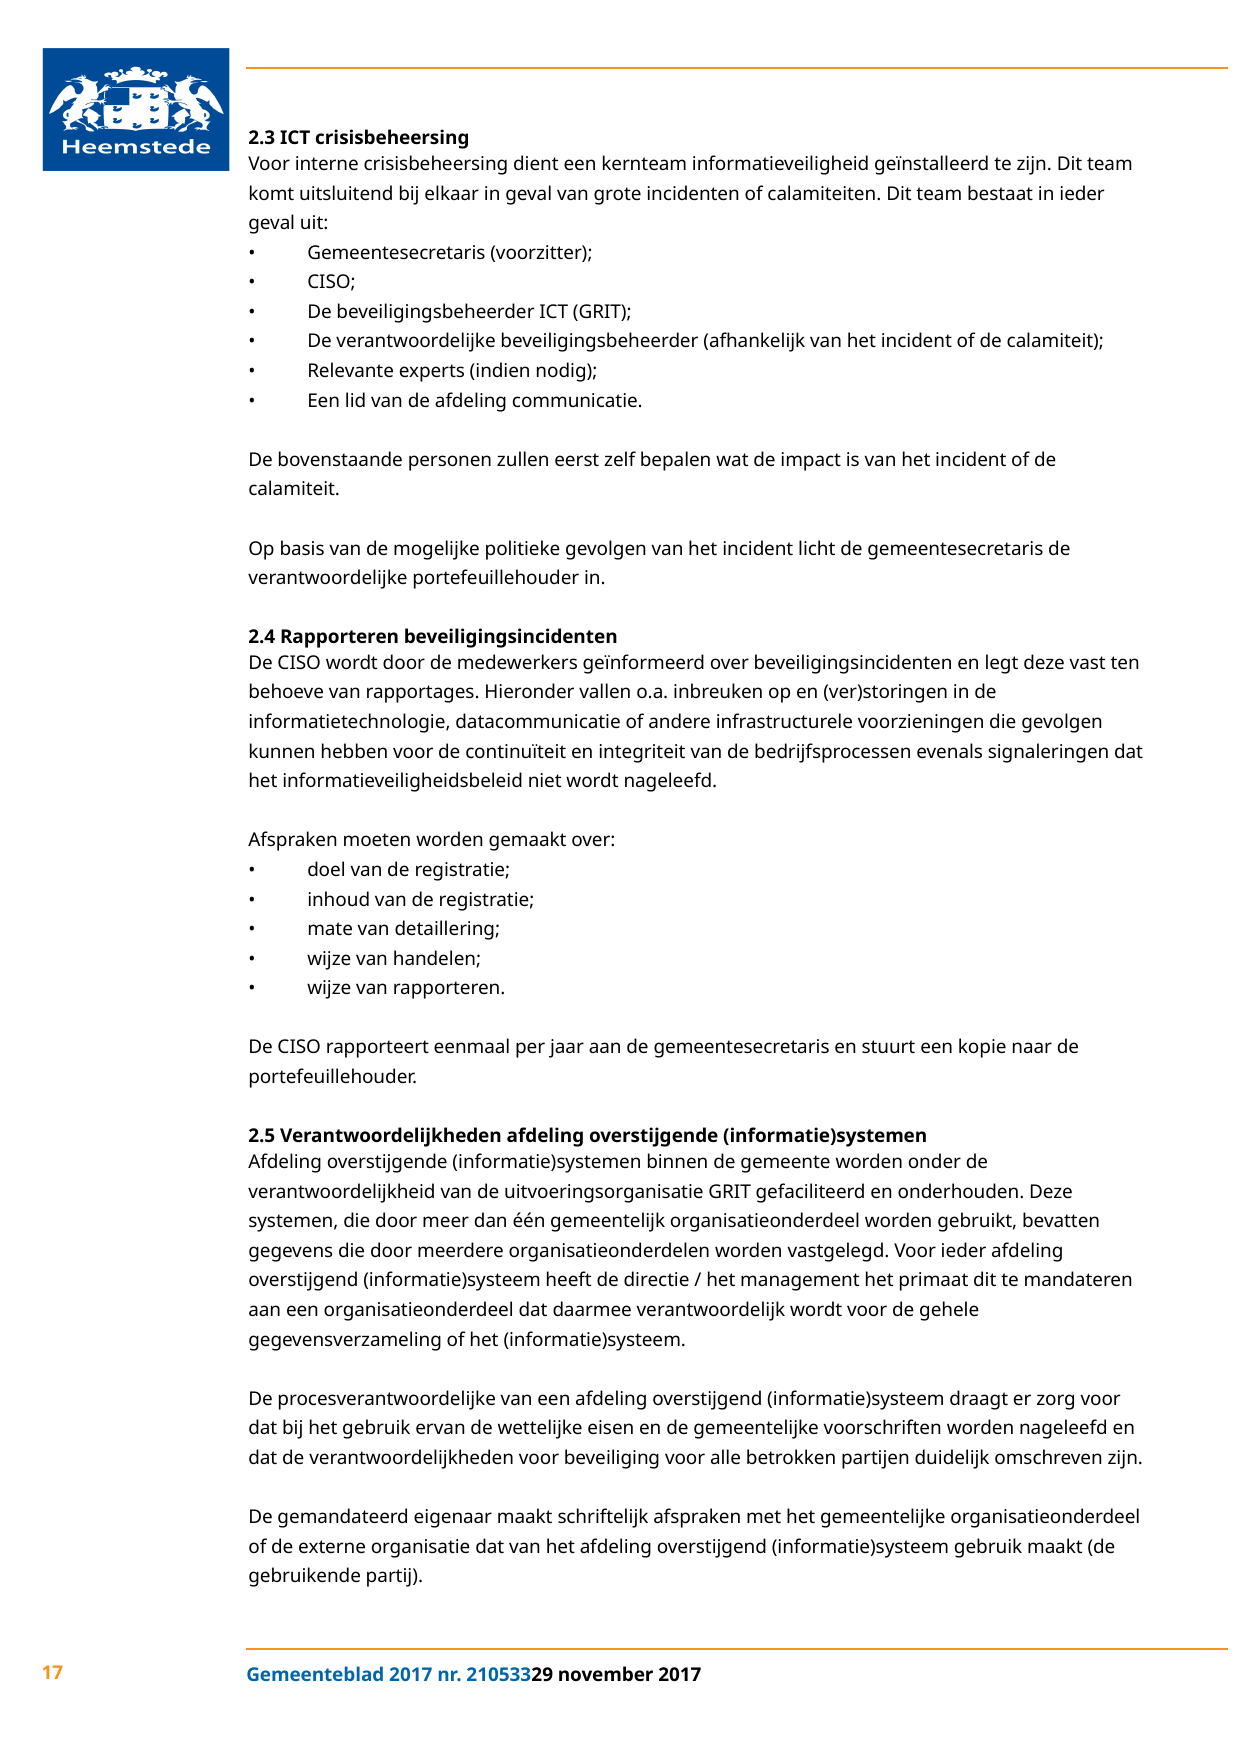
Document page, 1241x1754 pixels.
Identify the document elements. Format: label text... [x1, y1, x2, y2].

list Gemeentesecretaris (voorzitter); [248, 239, 1152, 264]
list CISO; [248, 268, 1152, 294]
list wijze van handelen; [248, 945, 1152, 971]
text 2.5 Verantwoordelijkheden afdeling overstijgende (informatie)systemen [248, 1122, 1152, 1148]
text De procesverantwoordelijke van een afdeling overstijgend (informatie)systeem draagt er zorg voor dat bij het gebruik ervan de wettelijke eisen en de gemeentelijke voorschriften worden nageleefd en dat de verantwoordelijkheden voor beveiliging voor alle betrokken partijen duidelijk omschreven zijn. [248, 1385, 1152, 1470]
list De verantwoordelijke beveiligingsbeheerder (afhankelijk van het incident of de calamiteit); [248, 328, 1152, 353]
list doel van de registratie; [248, 856, 1152, 882]
text De CISO wordt door de medewerkers geïnformeerd over beveiligingsincidenten en legt deze vast ten behoeve van rapportages. Hieronder vallen o.a. inbreuken op en (ver)storingen in de informatietechnologie, datacommunicatie of andere infrastructurele voorzieningen die gevolgen kunnen hebben voor de continuïteit en integriteit van de bedrijfsprocessen evenals signaleringen dat het informatieveiligheidsbeleid niet wordt nageleefd. [248, 649, 1152, 793]
list Een lid van de afdeling communicatie. [248, 387, 1152, 412]
text 2.4 Rapporteren beveiligingsincidenten [248, 623, 1152, 649]
picture [41, 47, 231, 172]
list Relevante experts (indien nodig); [248, 357, 1152, 383]
text Voor interne crisisbeheersing dient een kernteam informatieveiligheid geïnstalleerd te zijn. Dit team komt uitsluitend bij elkaar in geval van grote incidenten of calamiteiten. Dit team bestaat in ieder geval uit: [248, 150, 1152, 235]
text De gemandateerd eigenaar maakt schriftelijk afspraken met het gemeentelijke organisatieonderdeel of de externe organisatie dat van het afdeling overstijgend (informatie)systeem gebruik maakt (de gebruikende partij). [248, 1503, 1152, 1588]
text De bovenstaande personen zullen eerst zelf bepalen wat de impact is van het incident of de calamiteit. [248, 446, 1152, 501]
text Afspraken moeten worden gemaakt over: [248, 827, 1152, 852]
text 2.3 ICT crisisbeheersing [248, 124, 1152, 150]
text De CISO rapporteert eenmaal per jaar aan de gemeentesecretaris en stuurt een kopie naar de portefeuillehouder. [248, 1034, 1152, 1089]
text Op basis van de mogelijke politieke gevolgen van het incident licht de gemeentesecretaris de verantwoordelijke portefeuillehouder in. [248, 535, 1152, 590]
list wijze van rapporteren. [248, 974, 1152, 1000]
list inhoud van de registratie; [248, 886, 1152, 912]
text Afdeling overstijgende (informatie)systemen binnen de gemeente worden onder de verantwoordelijkheid van de uitvoeringsorganisatie GRIT gefaciliteerd en onderhouden. Deze systemen, die door meer dan één gemeentelijk organisatieonderdeel worden gebruikt, bevatten gegevens die door meerdere organisatieonderdelen worden vastgelegd. Voor ieder afdeling overstijgend (informatie)systeem heeft de directie / het management het primaat dit te mandateren aan een organisatieonderdeel dat daarmee verantwoordelijk wordt voor de gehele gegevensverzameling of het (informatie)systeem. [248, 1148, 1152, 1351]
list mate van detaillering; [248, 915, 1152, 941]
list De beveiligingsbeheerder ICT (GRIT); [248, 298, 1152, 324]
